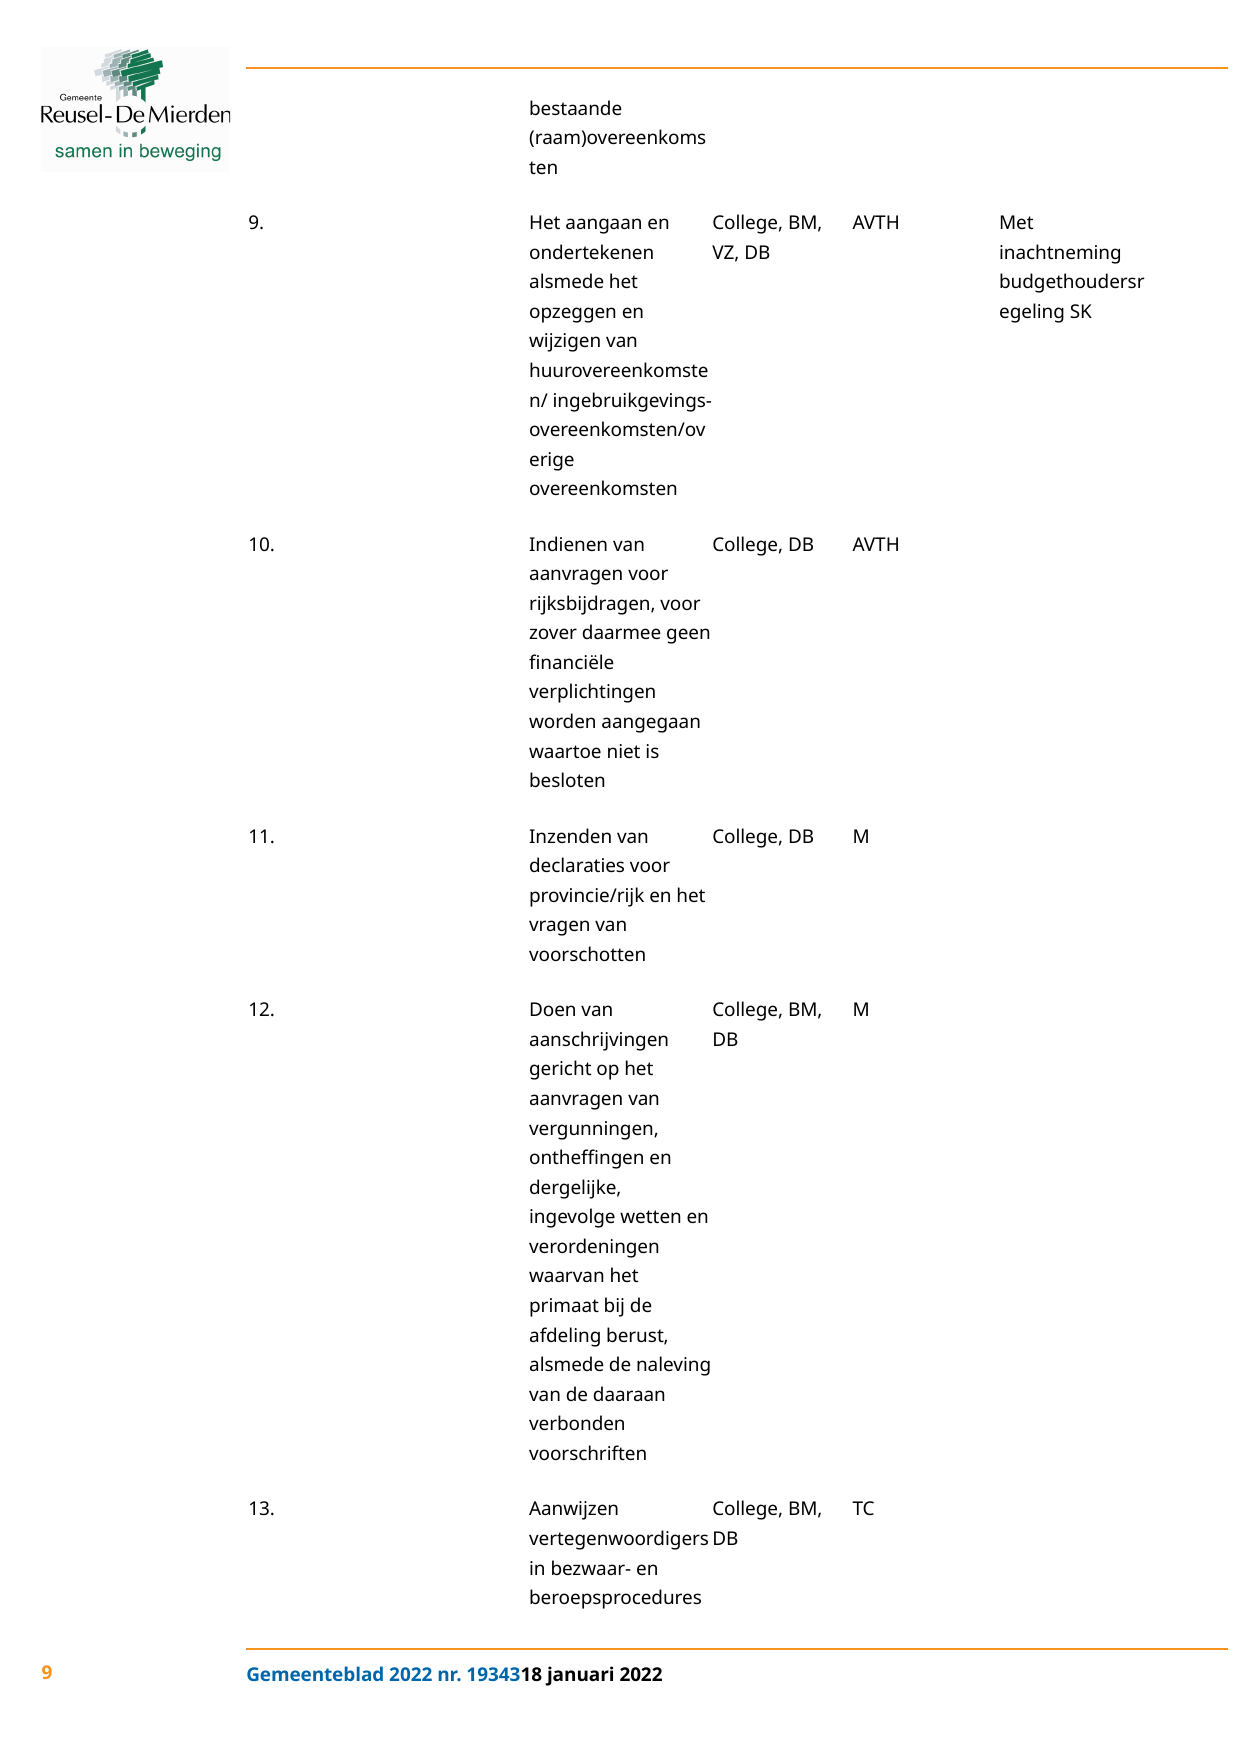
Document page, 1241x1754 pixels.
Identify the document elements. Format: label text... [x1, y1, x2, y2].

table_cell bestaande (raam)overeenkomsten [529, 95, 712, 209]
table_cell College, BM, VZ, DB [712, 209, 852, 531]
table_cell College, BM, DB [712, 1496, 852, 1610]
table_cell College, BM, DB [712, 996, 852, 1496]
table_cell 9. [248, 209, 388, 531]
table_cell Inzenden van declaraties voor provincie/rijk en het vragen van voorschotten [529, 823, 712, 996]
table_cell [712, 95, 852, 209]
table_cell 10. [248, 531, 388, 823]
table_cell [389, 1496, 529, 1610]
table_cell 13. [248, 1496, 388, 1610]
table_cell [999, 996, 1152, 1496]
table_cell College, DB [712, 823, 852, 996]
table_cell TC [853, 1496, 999, 1610]
table_cell [999, 531, 1152, 823]
table_cell 11. [248, 823, 388, 996]
table_cell [999, 1496, 1152, 1610]
table_cell [999, 823, 1152, 996]
table_cell Indienen van aanvragen voor rijksbijdragen, voor zover daarmee geen financiële verplichtingen worden aangegaan waartoe niet is besloten [529, 531, 712, 823]
table_cell [389, 823, 529, 996]
table_cell AVTH [853, 209, 999, 531]
table_cell Met inachtneming budgethoudersregeling SK [999, 209, 1152, 531]
table_cell [389, 209, 529, 531]
table_cell [389, 531, 529, 823]
table_cell AVTH [853, 531, 999, 823]
picture [41, 47, 231, 172]
table_cell [248, 95, 388, 209]
table_cell Aanwijzen vertegenwoordigers in bezwaar- en beroepsprocedures [529, 1496, 712, 1610]
table_cell M [853, 823, 999, 996]
table_cell Het aangaan en ondertekenen alsmede het opzeggen en wijzigen van huurovereenkomsten/ ingebruikgevings-overeenkomsten/overige overeenkomsten [529, 209, 712, 531]
table_cell [389, 95, 529, 209]
table_cell [389, 996, 529, 1496]
table_cell 12. [248, 996, 388, 1496]
table_cell [853, 95, 999, 209]
table_cell M [853, 996, 999, 1496]
table_cell College, DB [712, 531, 852, 823]
table_cell Doen van aanschrijvingen gericht op het aanvragen van vergunningen, ontheffingen en dergelijke, ingevolge wetten en verordeningen waarvan het primaat bij de afdeling berust, alsmede de naleving van de daaraan verbonden voorschriften [529, 996, 712, 1496]
table_cell [999, 95, 1152, 209]
